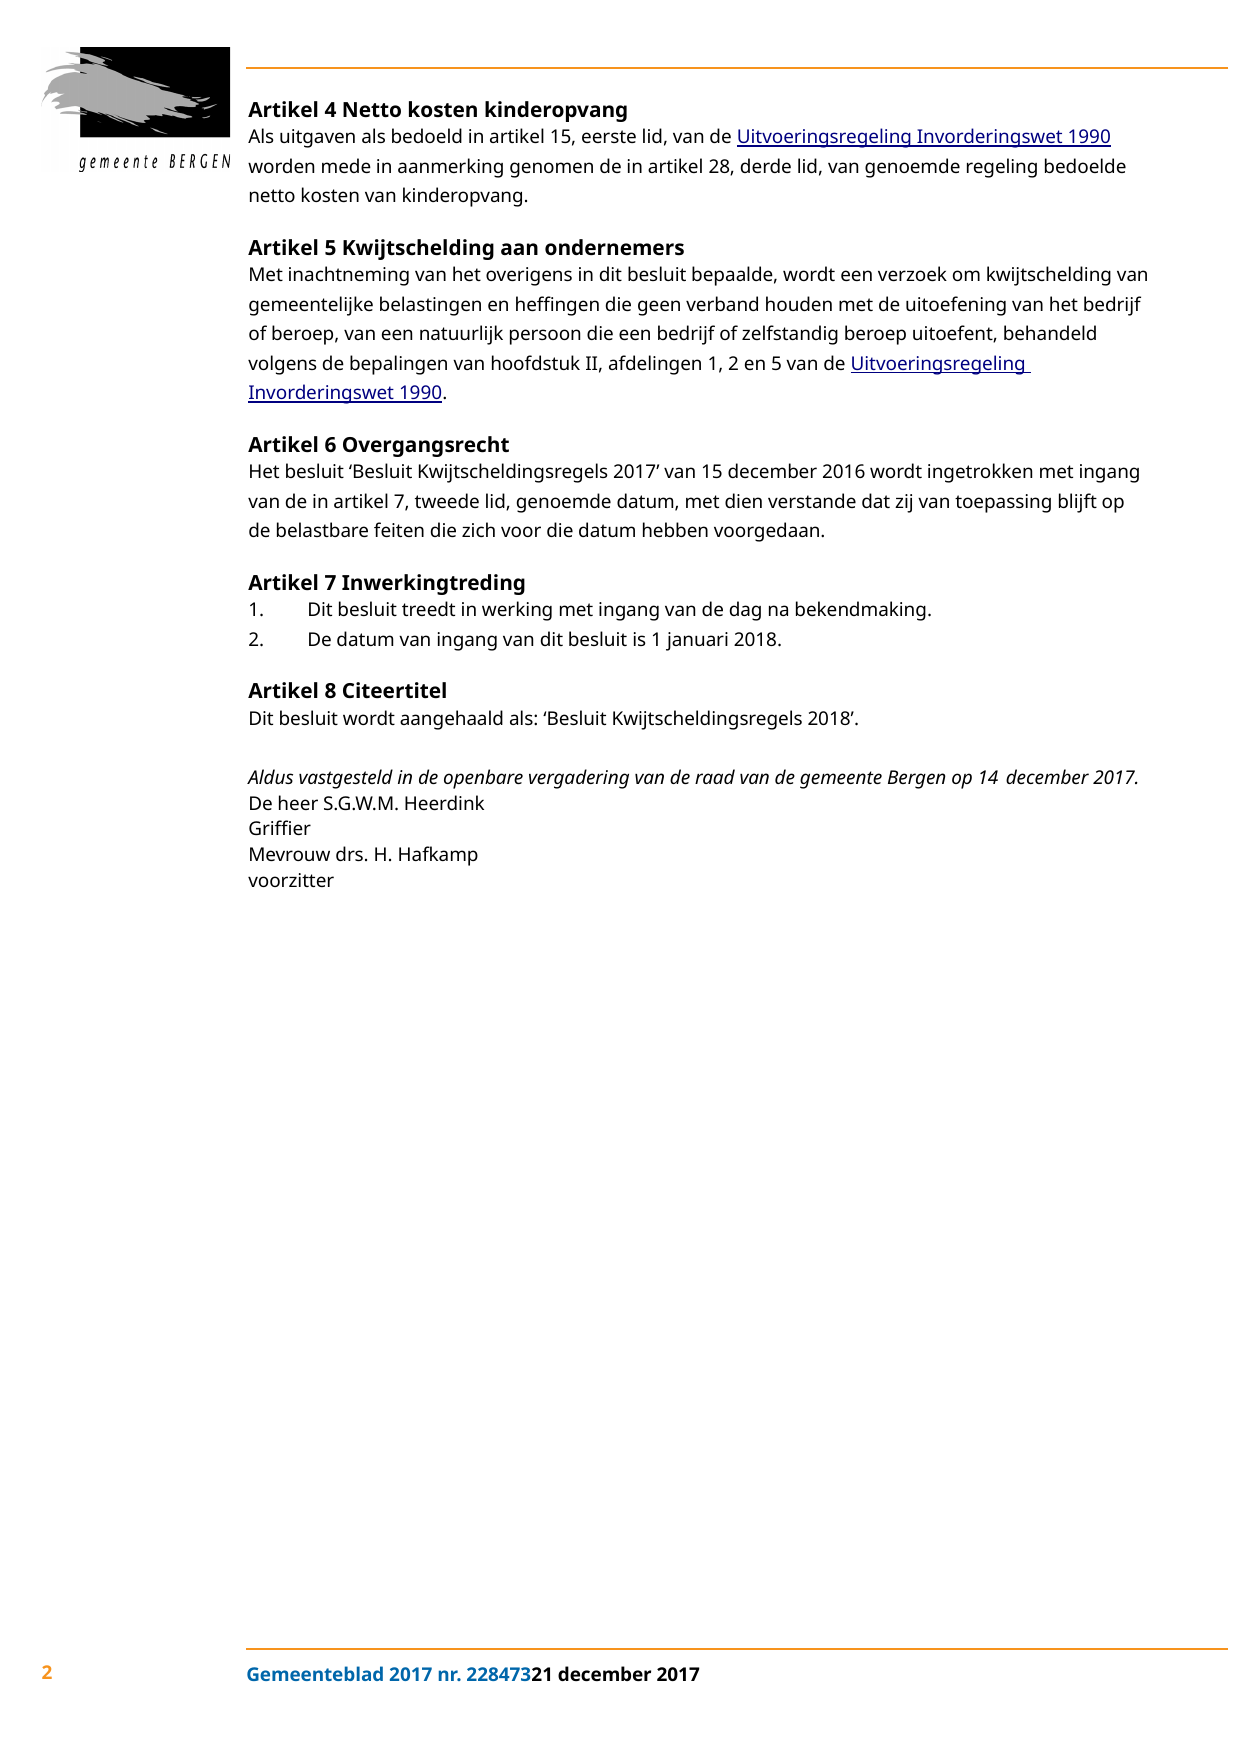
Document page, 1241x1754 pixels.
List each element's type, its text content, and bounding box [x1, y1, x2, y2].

text De heer S.G.W.M. Heerdink [248, 790, 1152, 816]
text voorzitter [248, 867, 1152, 893]
text Artikel 6 Overgangsrecht [248, 430, 1152, 458]
text Aldus vastgesteld in de openbare vergadering van de raad van de gemeente Bergen op 14 december 2017. [248, 764, 1152, 790]
text Dit besluit wordt aangehaald als: ‘Besluit Kwijtscheldingsregels 2018’. [248, 705, 1152, 731]
text Mevrouw drs. H. Hafkamp [248, 841, 1152, 867]
text Griffier [248, 816, 1152, 841]
list De datum van ingang van dit besluit is 1 januari 2018. [248, 626, 1152, 652]
list Dit besluit treedt in werking met ingang van de dag na bekendmaking. [248, 596, 1152, 622]
text Artikel 7 Inwerkingtreding [248, 568, 1152, 596]
picture [41, 47, 231, 172]
text Met inachtneming van het overigens in dit besluit bepaalde, wordt een verzoek om kwijtschelding van gemeentelijke belastingen en heffingen die geen verband houden met de uitoefening van het bedrijf of beroep, van een natuurlijk persoon die een bedrijf of zelfstandig beroep uitoefent, behandeld volgens de bepalingen van hoofdstuk II, afdelingen 1, 2 en 5 van de Uitvoeringsregeling Invorderingswet 1990. [248, 261, 1152, 405]
text Artikel 8 Citeertitel [248, 676, 1152, 705]
text Als uitgaven als bedoeld in artikel 15, eerste lid, van de Uitvoeringsregeling Invorderingswet 1990 worden mede in aanmerking genomen de in artikel 28, derde lid, van genoemde regeling bedoelde netto kosten van kinderopvang. [248, 123, 1152, 208]
text Het besluit ‘Besluit Kwijtscheldingsregels 2017’ van 15 december 2016 wordt ingetrokken met ingang van de in artikel 7, tweede lid, genoemde datum, met dien verstande dat zij van toepassing blijft op de belastbare feiten die zich voor die datum hebben voorgedaan. [248, 458, 1152, 543]
text Artikel 4 Netto kosten kinderopvang [248, 95, 1152, 123]
text Artikel 5 Kwijtschelding aan ondernemers [248, 233, 1152, 261]
